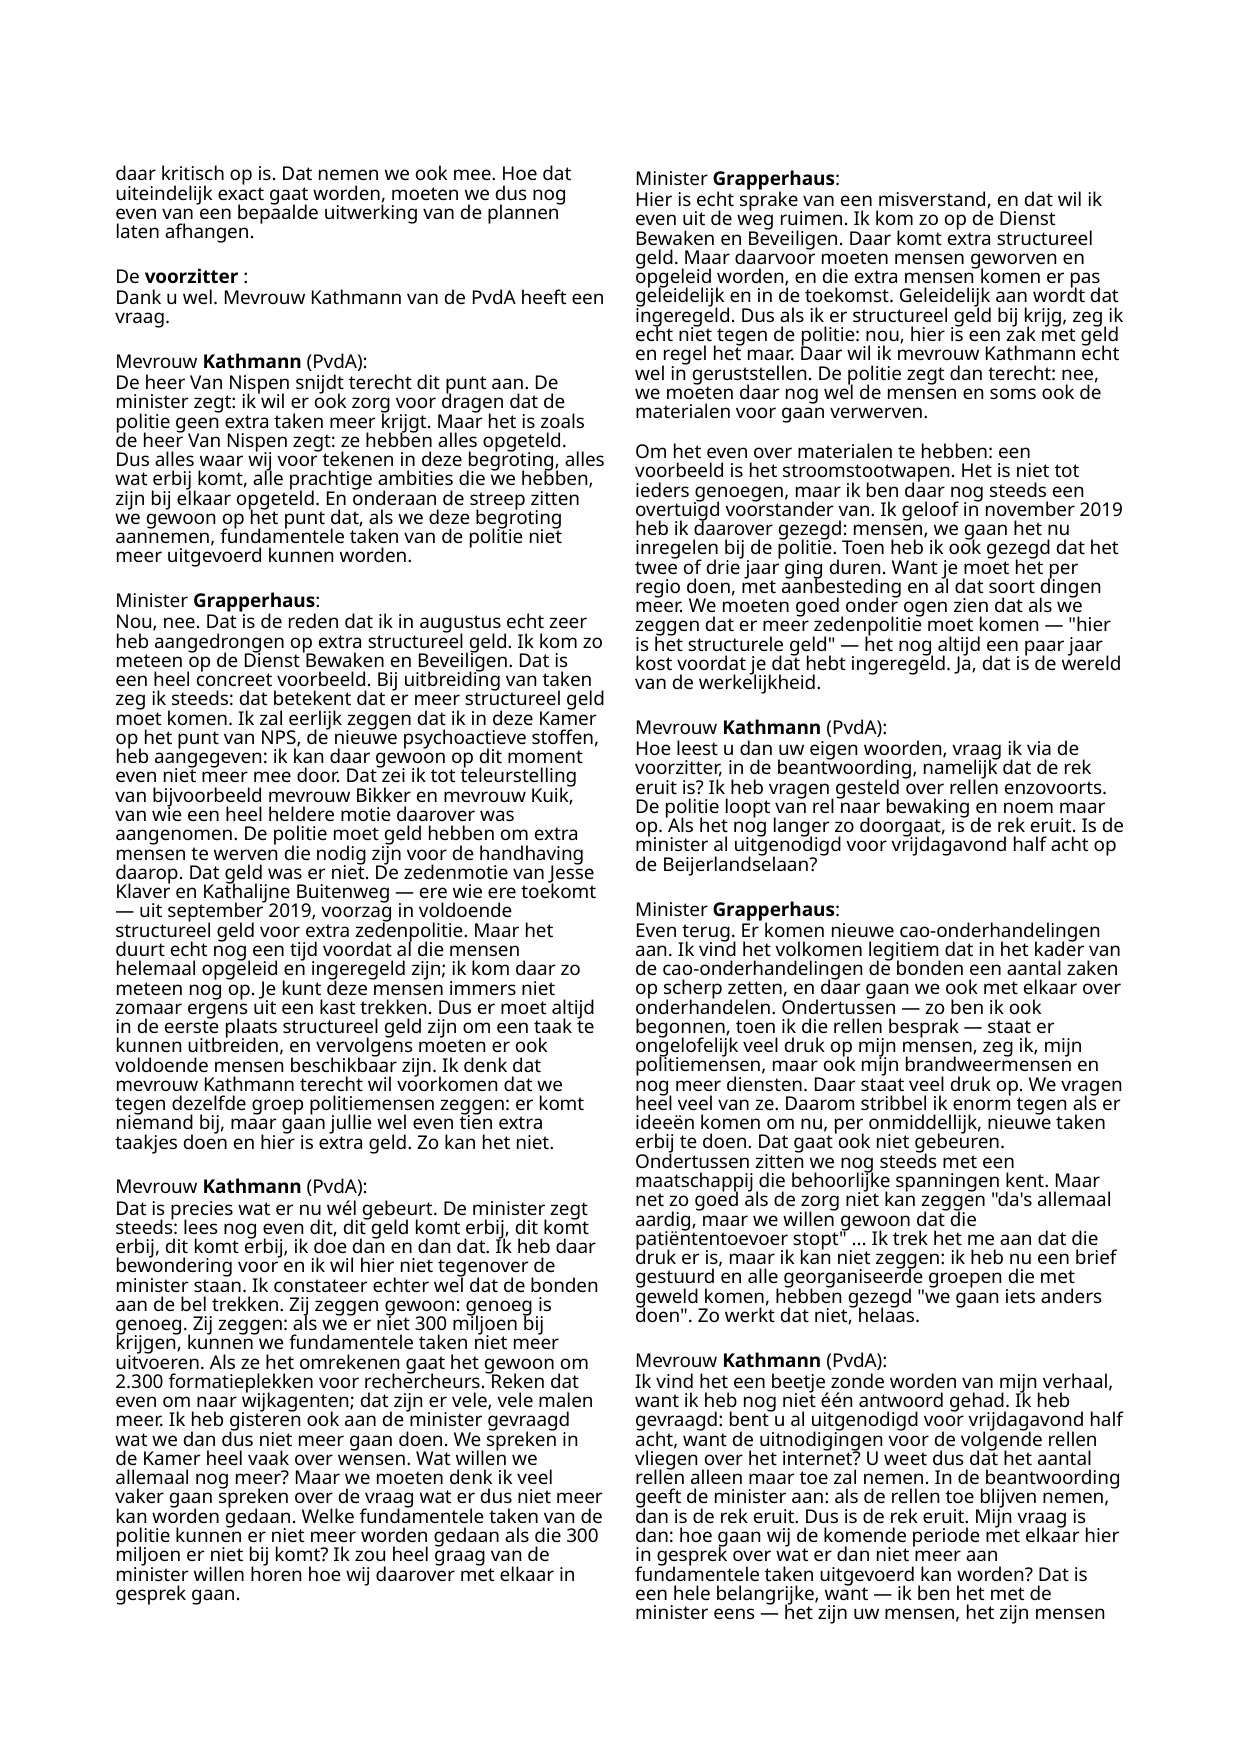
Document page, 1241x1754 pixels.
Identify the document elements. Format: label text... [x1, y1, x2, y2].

text Ik vind het een beetje zonde worden van mijn verhaal, want ik heb nog niet één antwoord gehad. Ik heb gevraagd: bent u al uitgenodigd voor vrijdagavond half acht, want de uitnodigingen voor de volgende rellen vliegen over het internet? U weet dus dat het aantal rellen alleen maar toe zal nemen. In de beantwoording geeft de minister aan: als de rellen toe blijven nemen, dan is de rek eruit. Dus is de rek eruit. Mijn vraag is dan: hoe gaan wij de komende periode met elkaar hier in gesprek over wat er dan niet meer aan fundamentele taken uitgevoerd kan worden? Dat is een hele belangrijke, want — ik ben het met de minister eens — het zijn uw mensen, het zijn mensen [635, 1373, 1125, 1623]
text Mevrouw Kathmann (PvdA): [115, 348, 605, 374]
text Minister Grapperhaus: [115, 588, 605, 613]
text Hoe leest u dan uw eigen woorden, vraag ik via de voorzitter, in de beantwoording, namelijk dat de rek eruit is? Ik heb vragen gesteld over rellen enzovoorts. De politie loopt van rel naar bewaking en noem maar op. Als het nog langer zo doorgaat, is de rek eruit. Is de minister al uitgenodigd voor vrijdagavond half acht op de Beijerlandselaan? [635, 740, 1125, 875]
text Mevrouw Kathmann (PvdA): [635, 714, 1125, 740]
text Dat is precies wat er nu wél gebeurt. De minister zegt steeds: lees nog even dit, dit geld komt erbij, dit komt erbij, dit komt erbij, ik doe dan en dan dat. Ik heb daar bewondering voor en ik wil hier niet tegenover de minister staan. Ik constateer echter wel dat de bonden aan de bel trekken. Zij zeggen gewoon: genoeg is genoeg. Zij zeggen: als we er niet 300 miljoen bij krijgen, kunnen we fundamentele taken niet meer uitvoeren. Als ze het omrekenen gaat het gewoon om 2.300 formatieplekken voor rechercheurs. Reken dat even om naar wijkagenten; dat zijn er vele, vele malen meer. Ik heb gisteren ook aan de minister gevraagd wat we dan dus niet meer gaan doen. We spreken in de Kamer heel vaak over wensen. Wat willen we allemaal nog meer? Maar we moeten denk ik veel vaker gaan spreken over de vraag wat er dus niet meer kan worden gedaan. Welke fundamentele taken van de politie kunnen er niet meer worden gedaan als die 300 miljoen er niet bij komt? Ik zou heel graag van de minister willen horen hoe wij daarover met elkaar in gesprek gaan. [115, 1199, 605, 1604]
text De heer Van Nispen snijdt terecht dit punt aan. De minister zegt: ik wil er ook zorg voor dragen dat de politie geen extra taken meer krijgt. Maar het is zoals de heer Van Nispen zegt: ze hebben alles opgeteld. Dus alles waar wij voor tekenen in deze begroting, alles wat erbij komt, alle prachtige ambities die we hebben, zijn bij elkaar opgeteld. En onderaan de streep zitten we gewoon op het punt dat, als we deze begroting aannemen, fundamentele taken van de politie niet meer uitgevoerd kunnen worden. [115, 374, 605, 567]
text Nou, nee. Dat is de reden dat ik in augustus echt zeer heb aangedrongen op extra structureel geld. Ik kom zo meteen op de Dienst Bewaken en Beveiligen. Dat is een heel concreet voorbeeld. Bij uitbreiding van taken zeg ik steeds: dat betekent dat er meer structureel geld moet komen. Ik zal eerlijk zeggen dat ik in deze Kamer op het punt van NPS, de nieuwe psychoactieve stoffen, heb aangegeven: ik kan daar gewoon op dit moment even niet meer mee door. Dat zei ik tot teleurstelling van bijvoorbeeld mevrouw Bikker en mevrouw Kuik, van wie een heel heldere motie daarover was aangenomen. De politie moet geld hebben om extra mensen te werven die nodig zijn voor de handhaving daarop. Dat geld was er niet. De zedenmotie van Jesse Klaver en Kathalijne Buitenweg — ere wie ere toekomt — uit september 2019, voorzag in voldoende structureel geld voor extra zedenpolitie. Maar het duurt echt nog een tijd voordat al die mensen helemaal opgeleid en ingeregeld zijn; ik kom daar zo meteen nog op. Je kunt deze mensen immers niet zomaar ergens uit een kast trekken. Dus er moet altijd in de eerste plaats structureel geld zijn om een taak te kunnen uitbreiden, en vervolgens moeten er ook voldoende mensen beschikbaar zijn. Ik denk dat mevrouw Kathmann terecht wil voorkomen dat we tegen dezelfde groep politiemensen zeggen: er komt niemand bij, maar gaan jullie wel even tien extra taakjes doen en hier is extra geld. Zo kan het niet. [115, 613, 605, 1153]
text Minister Grapperhaus: [635, 896, 1125, 922]
text Mevrouw Kathmann (PvdA): [115, 1174, 605, 1199]
text De voorzitter : [115, 263, 605, 289]
text daar kritisch op is. Dat nemen we ook mee. Hoe dat uiteindelijk exact gaat worden, moeten we dus nog even van een bepaalde uitwerking van de plannen laten afhangen. [115, 165, 605, 242]
text Mevrouw Kathmann (PvdA): [635, 1347, 1125, 1373]
text Minister Grapperhaus: [635, 165, 1125, 191]
text Dank u wel. Mevrouw Kathmann van de PvdA heeft een vraag. [115, 289, 605, 327]
text Om het even over materialen te hebben: een voorbeeld is het stroomstootwapen. Het is niet tot ieders genoegen, maar ik ben daar nog steeds een overtuigd voorstander van. Ik geloof in november 2019 heb ik daarover gezegd: mensen, we gaan het nu inregelen bij de politie. Toen heb ik ook gezegd dat het twee of drie jaar ging duren. Want je moet het per regio doen, met aanbesteding en al dat soort dingen meer. We moeten goed onder ogen zien dat als we zeggen dat er meer zedenpolitie moet komen — "hier is het structurele geld" — het nog altijd een paar jaar kost voordat je dat hebt ingeregeld. Ja, dat is de wereld van de werkelijkheid. [635, 443, 1125, 693]
text Even terug. Er komen nieuwe cao-onderhandelingen aan. Ik vind het volkomen legitiem dat in het kader van de cao-onderhandelingen de bonden een aantal zaken op scherp zetten, en daar gaan we ook met elkaar over onderhandelen. Ondertussen — zo ben ik ook begonnen, toen ik die rellen besprak — staat er ongelofelijk veel druk op mijn mensen, zeg ik, mijn politiemensen, maar ook mijn brandweermensen en nog meer diensten. Daar staat veel druk op. We vragen heel veel van ze. Daarom stribbel ik enorm tegen als er ideeën komen om nu, per onmiddellijk, nieuwe taken erbij te doen. Dat gaat ook niet gebeuren. Ondertussen zitten we nog steeds met een maatschappij die behoorlijke spanningen kent. Maar net zo goed als de zorg niet kan zeggen "da's allemaal aardig, maar we willen gewoon dat die patiëntentoevoer stopt" ... Ik trek het me aan dat die druk er is, maar ik kan niet zeggen: ik heb nu een brief gestuurd en alle georganiseerde groepen die met geweld komen, hebben gezegd "we gaan iets anders doen". Zo werkt dat niet, helaas. [635, 922, 1125, 1326]
text Hier is echt sprake van een misverstand, en dat wil ik even uit de weg ruimen. Ik kom zo op de Dienst Bewaken en Beveiligen. Daar komt extra structureel geld. Maar daarvoor moeten mensen geworven en opgeleid worden, en die extra mensen komen er pas geleidelijk en in de toekomst. Geleidelijk aan wordt dat ingeregeld. Dus als ik er structureel geld bij krijg, zeg ik echt niet tegen de politie: nou, hier is een zak met geld en regel het maar. Daar wil ik mevrouw Kathmann echt wel in geruststellen. De politie zegt dan terecht: nee, we moeten daar nog wel de mensen en soms ook de materialen voor gaan verwerven. [635, 191, 1125, 422]
